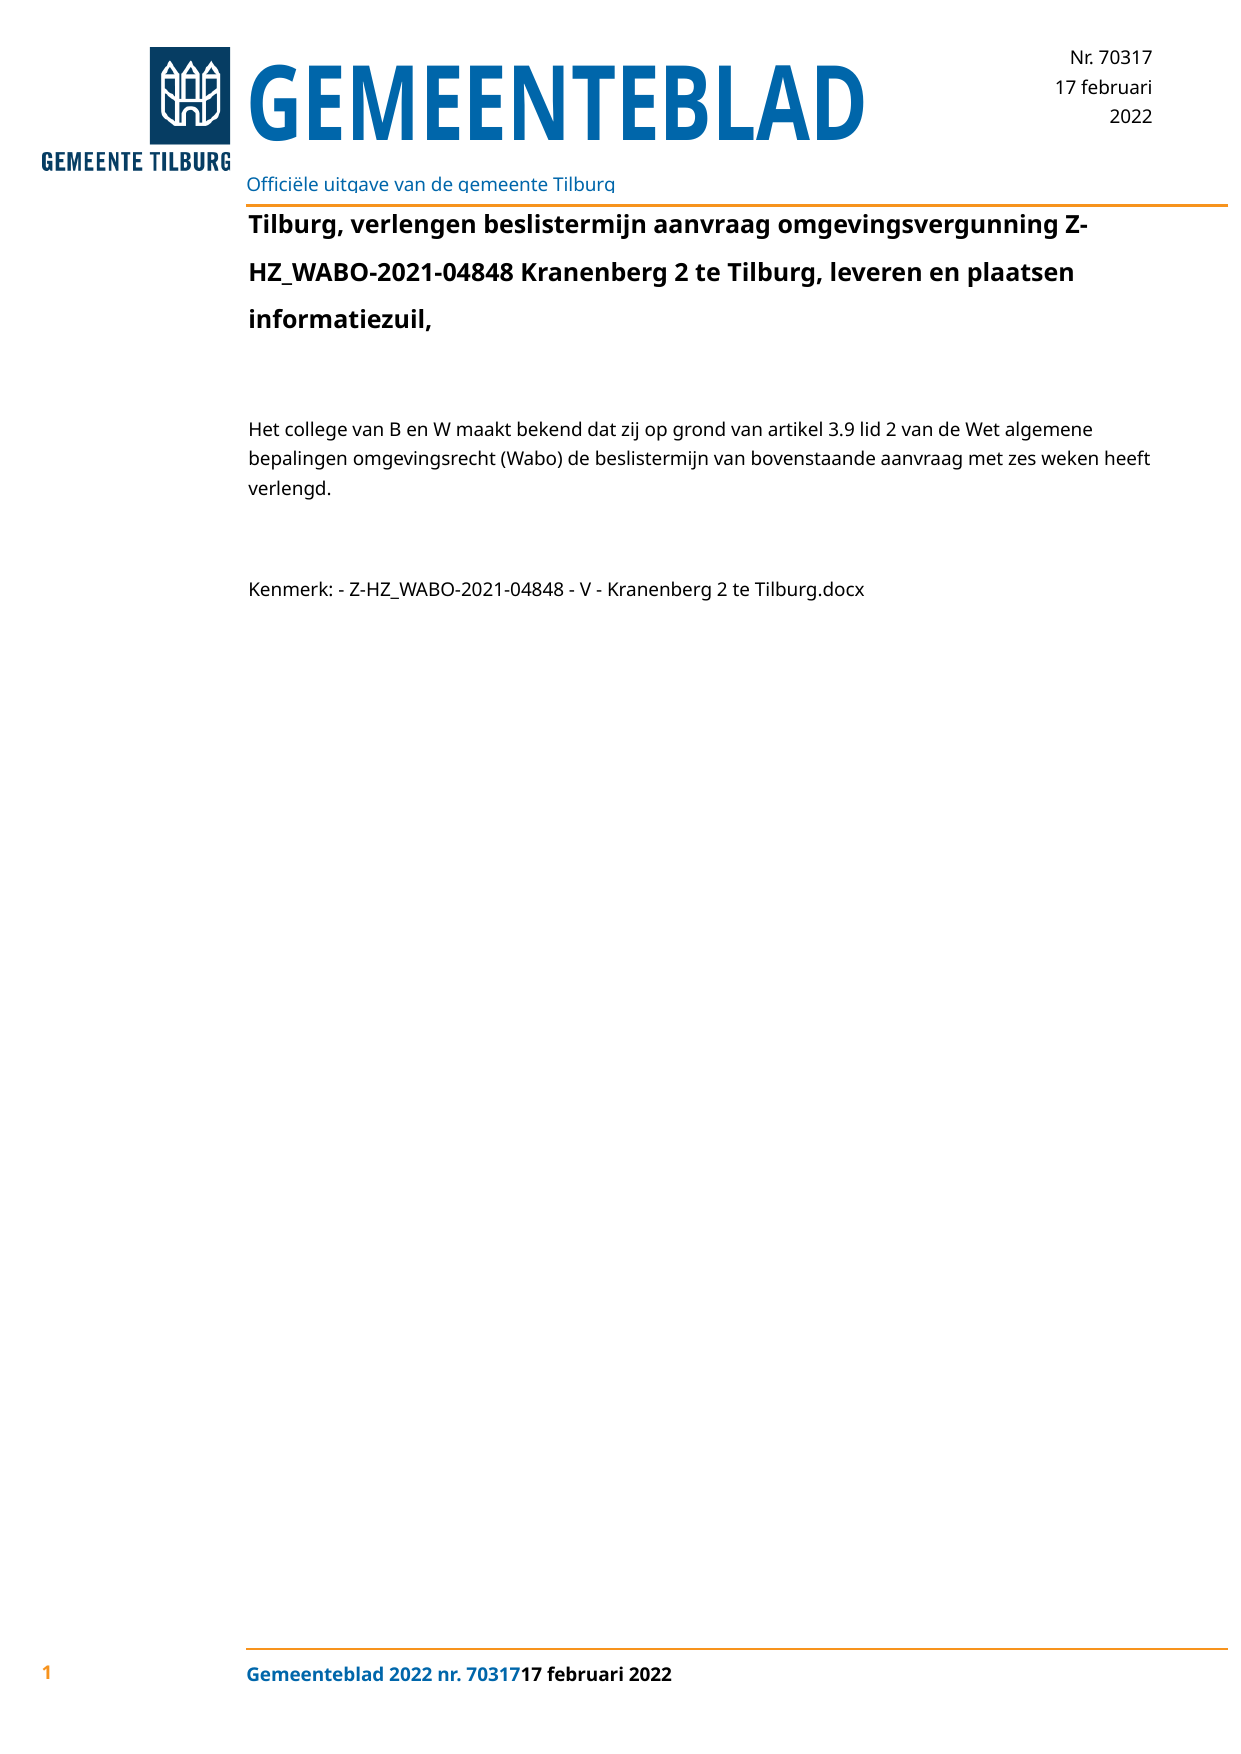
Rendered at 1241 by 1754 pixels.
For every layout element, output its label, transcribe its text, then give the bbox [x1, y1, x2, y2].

text Tilburg, verlengen beslistermijn aanvraag omgevingsvergunning Z-HZ_WABO-2021-04848 Kranenberg 2 te Tilburg, leveren en plaatsen informatiezuil, [248, 207, 1152, 336]
text Kenmerk: - Z-HZ_WABO-2021-04848 - V - Kranenberg 2 te Tilburg.docx [248, 576, 1152, 602]
text Het college van B en W maakt bekend dat zij op grond van artikel 3.9 lid 2 van de Wet algemene bepalingen omgevingsrecht (Wabo) de beslistermijn van bovenstaande aanvraag met zes weken heeft verlengd. [248, 416, 1152, 501]
picture [41, 47, 231, 172]
